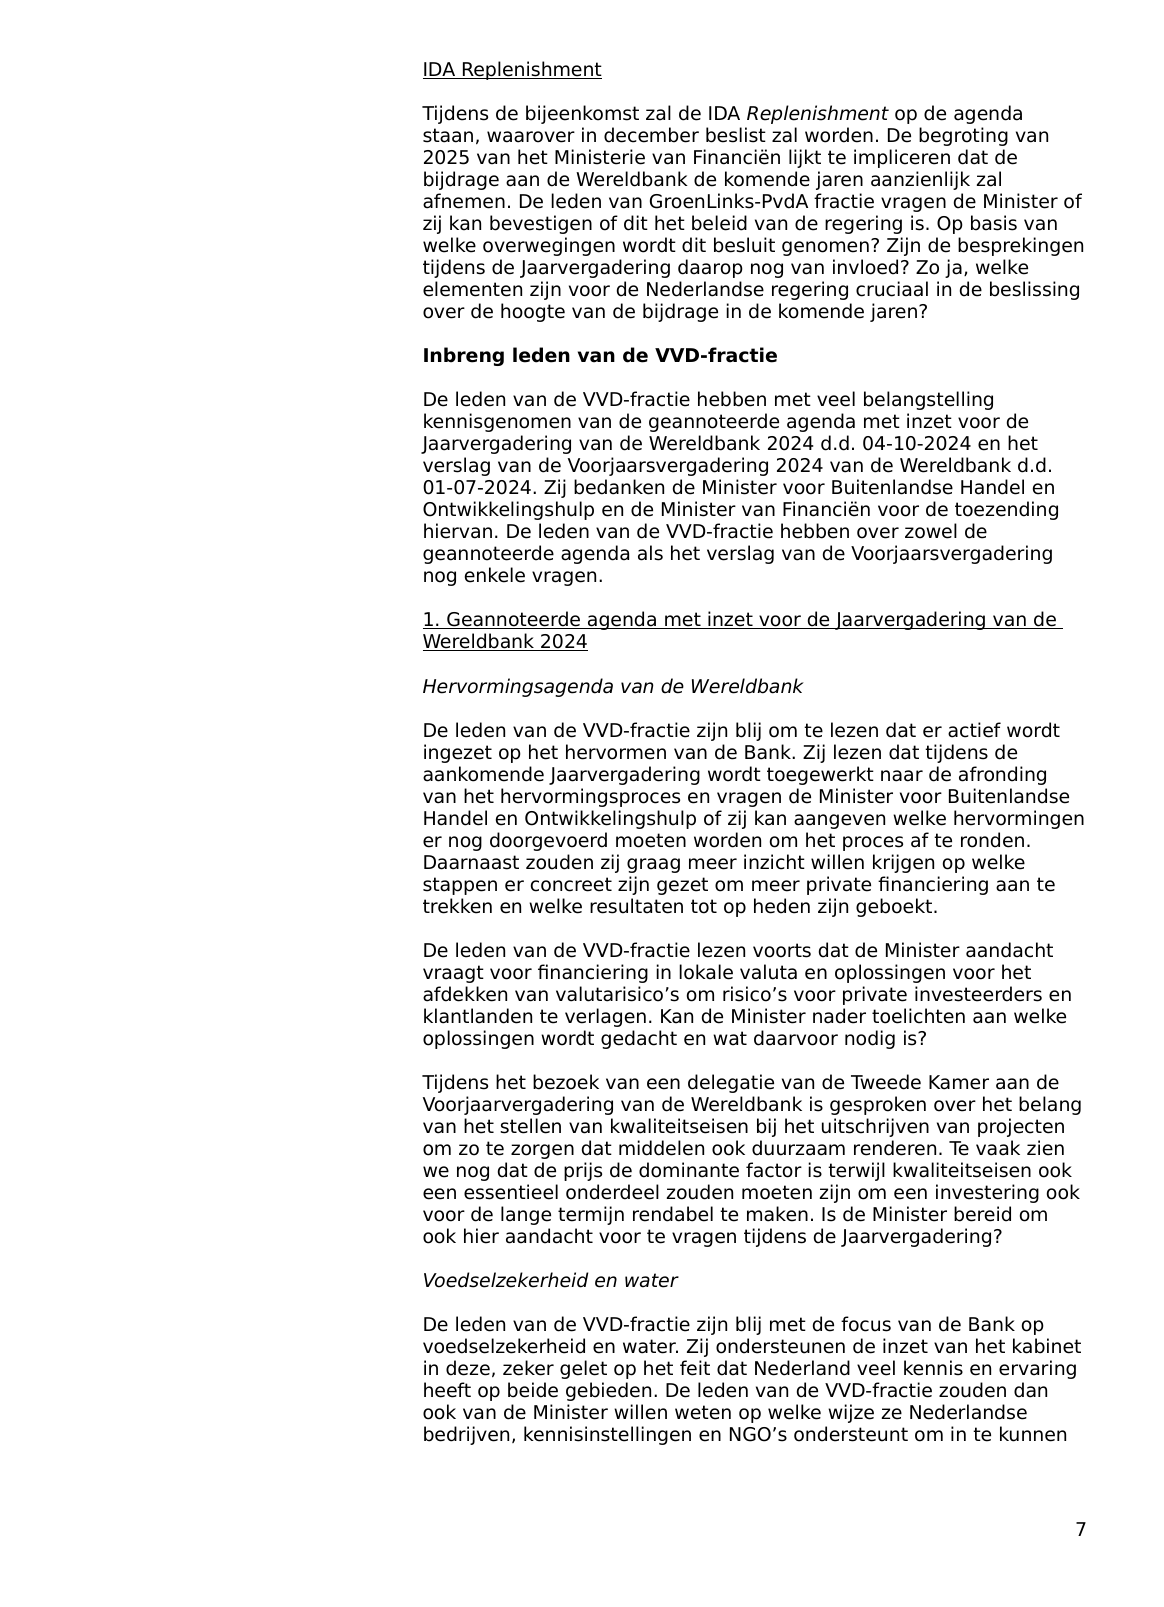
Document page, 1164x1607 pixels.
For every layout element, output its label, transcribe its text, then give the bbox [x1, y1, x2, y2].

text De leden van de VVD-fractie hebben met veel belangstelling kennisgenomen van de geannoteerde agenda met inzet voor de Jaarvergadering van de Wereldbank 2024 d.d. 04-10-2024 en het verslag van de Voorjaarsvergadering 2024 van de Wereldbank d.d. 01-07-2024. Zij bedanken de Minister voor Buitenlandse Handel en Ontwikkelingshulp en de Minister van Financiën voor de toezending hiervan. De leden van de VVD-fractie hebben over zowel de geannoteerde agenda als het verslag van de Voorjaarsvergadering nog enkele vragen. [422, 389, 1087, 587]
text De leden van de VVD-fractie zijn blij met de focus van de Bank op voedselzekerheid en water. Zij ondersteunen de inzet van het kabinet in deze, zeker gelet op het feit dat Nederland veel kennis en ervaring heeft op beide gebieden. De leden van de VVD-fractie zouden dan ook van de Minister willen weten op welke wijze ze Nederlandse bedrijven, kennisinstellingen en NGO’s ondersteunt om in te kunnen [422, 1314, 1087, 1446]
text Tijdens de bijeenkomst zal de IDA Replenishment op de agenda staan, waarover in december beslist zal worden. De begroting van 2025 van het Ministerie van Financiën lijkt te impliceren dat de bijdrage aan de Wereldbank de komende jaren aanzienlijk zal afnemen. De leden van GroenLinks-PvdA fractie vragen de Minister of zij kan bevestigen of dit het beleid van de regering is. Op basis van welke overwegingen wordt dit besluit genomen? Zijn de besprekingen tijdens de Jaarvergadering daarop nog van invloed? Zo ja, welke elementen zijn voor de Nederlandse regering cruciaal in de beslissing over de hoogte van de bijdrage in de komende jaren? [422, 103, 1087, 323]
subtitle 1. Geannoteerde agenda met inzet voor de Jaarvergadering van de Wereldbank 2024 [422, 609, 1087, 653]
subtitle Hervormingsagenda van de Wereldbank [422, 676, 1087, 697]
subtitle IDA Replenishment [422, 59, 1087, 81]
text Tijdens het bezoek van een delegatie van de Tweede Kamer aan de Voorjaarvergadering van de Wereldbank is gesproken over het belang van het stellen van kwaliteitseisen bij het uitschrijven van projecten om zo te zorgen dat middelen ook duurzaam renderen. Te vaak zien we nog dat de prijs de dominante factor is terwijl kwaliteitseisen ook een essentieel onderdeel zouden moeten zijn om een investering ook voor de lange termijn rendabel te maken. Is de Minister bereid om ook hier aandacht voor te vragen tijdens de Jaarvergadering? [422, 1072, 1087, 1248]
text De leden van de VVD-fractie lezen voorts dat de Minister aandacht vraagt voor financiering in lokale valuta en oplossingen voor het afdekken van valutarisico’s om risico’s voor private investeerders en klantlanden te verlagen. Kan de Minister nader toelichten aan welke oplossingen wordt gedacht en wat daarvoor nodig is? [422, 940, 1087, 1049]
text De leden van de VVD-fractie zijn blij om te lezen dat er actief wordt ingezet op het hervormen van de Bank. Zij lezen dat tijdens de aankomende Jaarvergadering wordt toegewerkt naar de afronding van het hervormingsproces en vragen de Minister voor Buitenlandse Handel en Ontwikkelingshulp of zij kan aangeven welke hervormingen er nog doorgevoerd moeten worden om het proces af te ronden. Daarnaast zouden zij graag meer inzicht willen krijgen op welke stappen er concreet zijn gezet om meer private financiering aan te trekken en welke resultaten tot op heden zijn geboekt. [422, 720, 1087, 917]
subtitle Voedselzekerheid en water [422, 1270, 1087, 1292]
subtitle Inbreng leden van de VVD-fractie [422, 345, 1087, 367]
